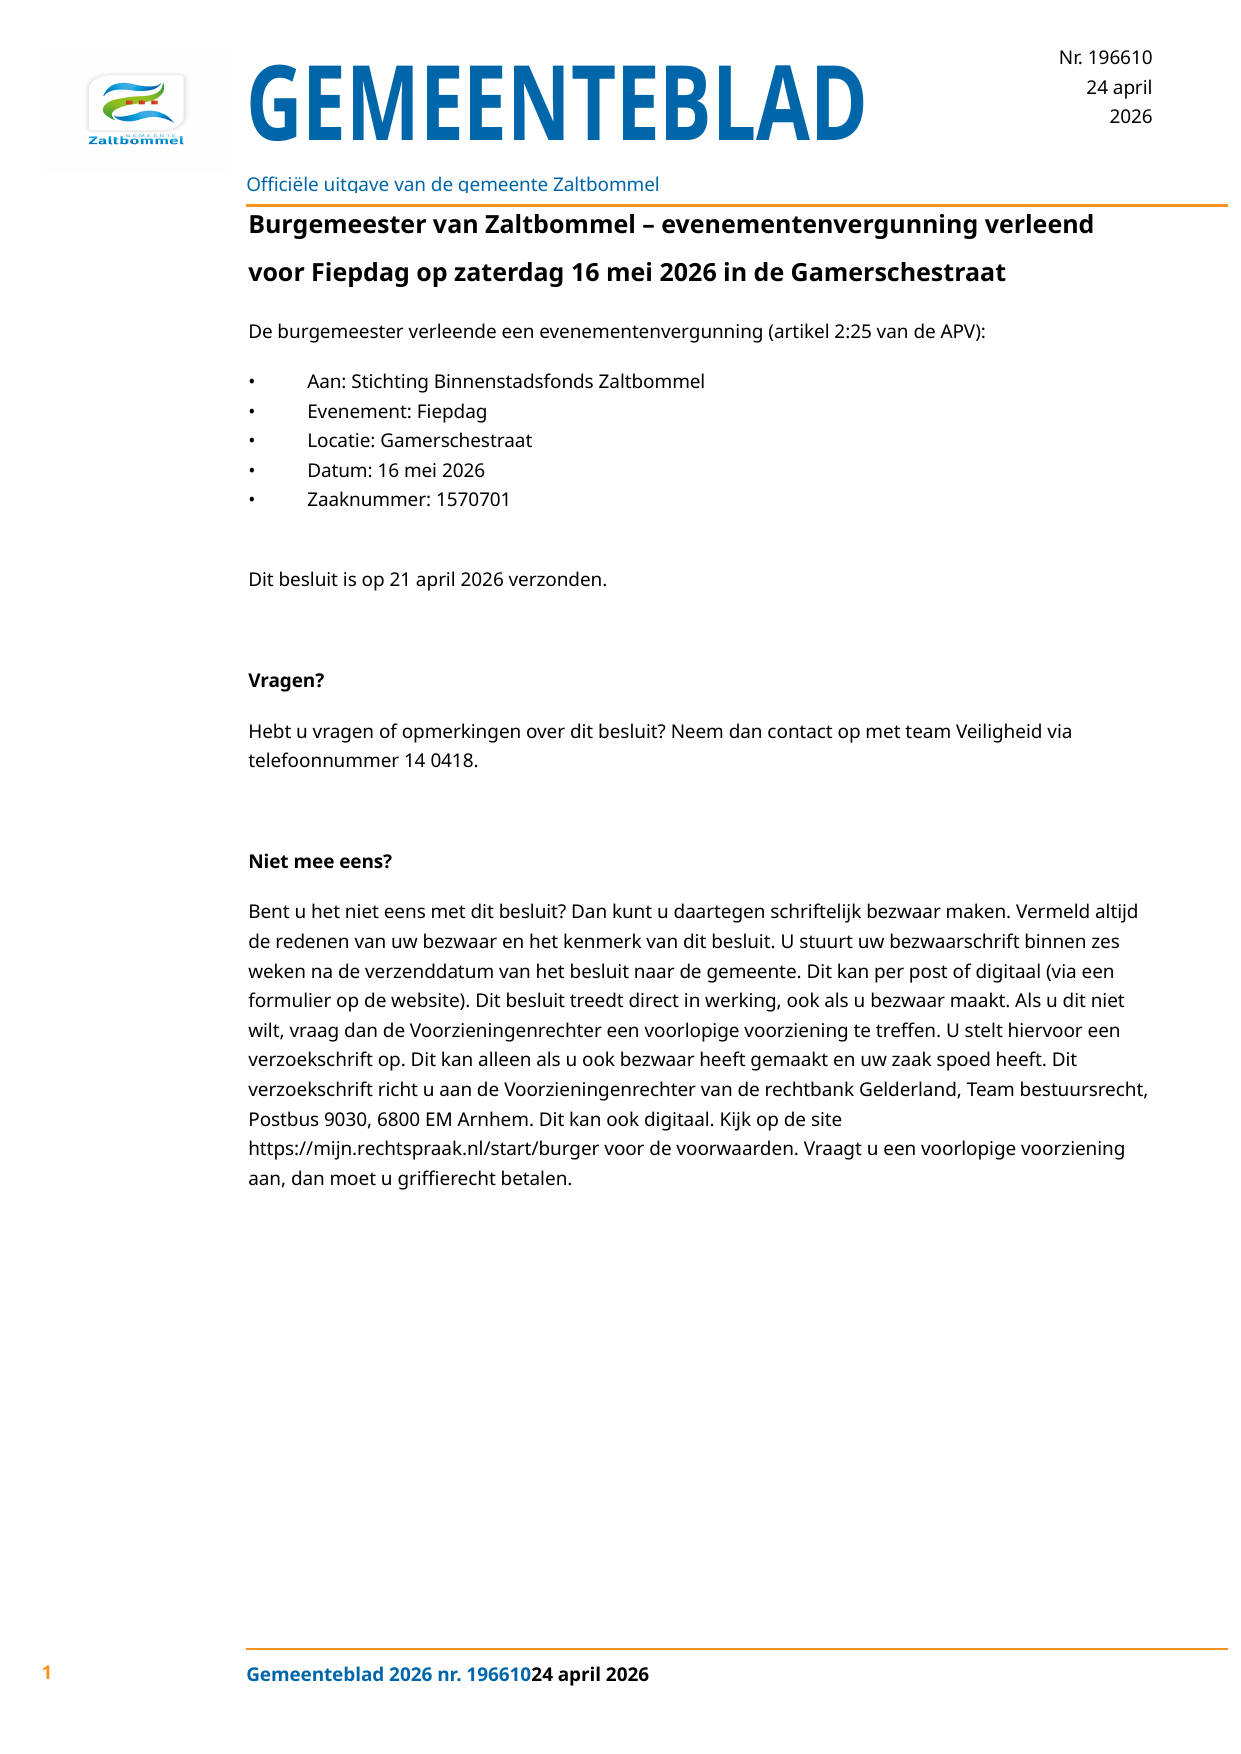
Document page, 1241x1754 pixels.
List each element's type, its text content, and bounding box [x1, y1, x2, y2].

text Burgemeester van Zaltbommel – evenementenvergunning verleend voor Fiepdag op zaterdag 16 mei 2026 in de Gamerschestraat [248, 207, 1152, 288]
text Vragen? [248, 667, 1152, 693]
text Bent u het niet eens met dit besluit? Dan kunt u daartegen schriftelijk bezwaar maken. Vermeld altijd de redenen van uw bezwaar en het kenmerk van dit besluit. U stuurt uw bezwaarschrift binnen zes weken na de verzenddatum van het besluit naar de gemeente. Dit kan per post of digitaal (via een formulier op de website). Dit besluit treedt direct in werking, ook als u bezwaar maakt. Als u dit niet wilt, vraag dan de Voorzieningenrechter een voorlopige voorziening te treffen. U stelt hiervoor een verzoekschrift op. Dit kan alleen als u ook bezwaar heeft gemaakt en uw zaak spoed heeft. Dit verzoekschrift richt u aan de Voorzieningenrechter van de rechtbank Gelderland, Team bestuursrecht, Postbus 9030, 6800 EM Arnhem. Dit kan ook digitaal. Kijk op de site https://mijn.rechtspraak.nl/start/burger voor de voorwaarden. Vraagt u een voorlopige voorziening aan, dan moet u griffierecht betalen. [248, 899, 1152, 1191]
text Hebt u vragen of opmerkingen over dit besluit? Neem dan contact op met team Veiligheid via telefoonnummer 14 0418. [248, 718, 1152, 773]
picture [41, 47, 231, 172]
text Niet mee eens? [248, 848, 1152, 874]
list Aan: Stichting Binnenstadsfonds Zaltbommel [248, 368, 1152, 394]
text Dit besluit is op 21 april 2026 verzonden. [248, 567, 1152, 592]
list Locatie: Gamerschestraat [248, 427, 1152, 453]
list Evenement: Fiepdag [248, 398, 1152, 424]
list Datum: 16 mei 2026 [248, 457, 1152, 483]
list Zaaknummer: 1570701 [248, 487, 1152, 512]
text De burgemeester verleende een evenementenvergunning (artikel 2:25 van de APV): [248, 318, 1152, 344]
